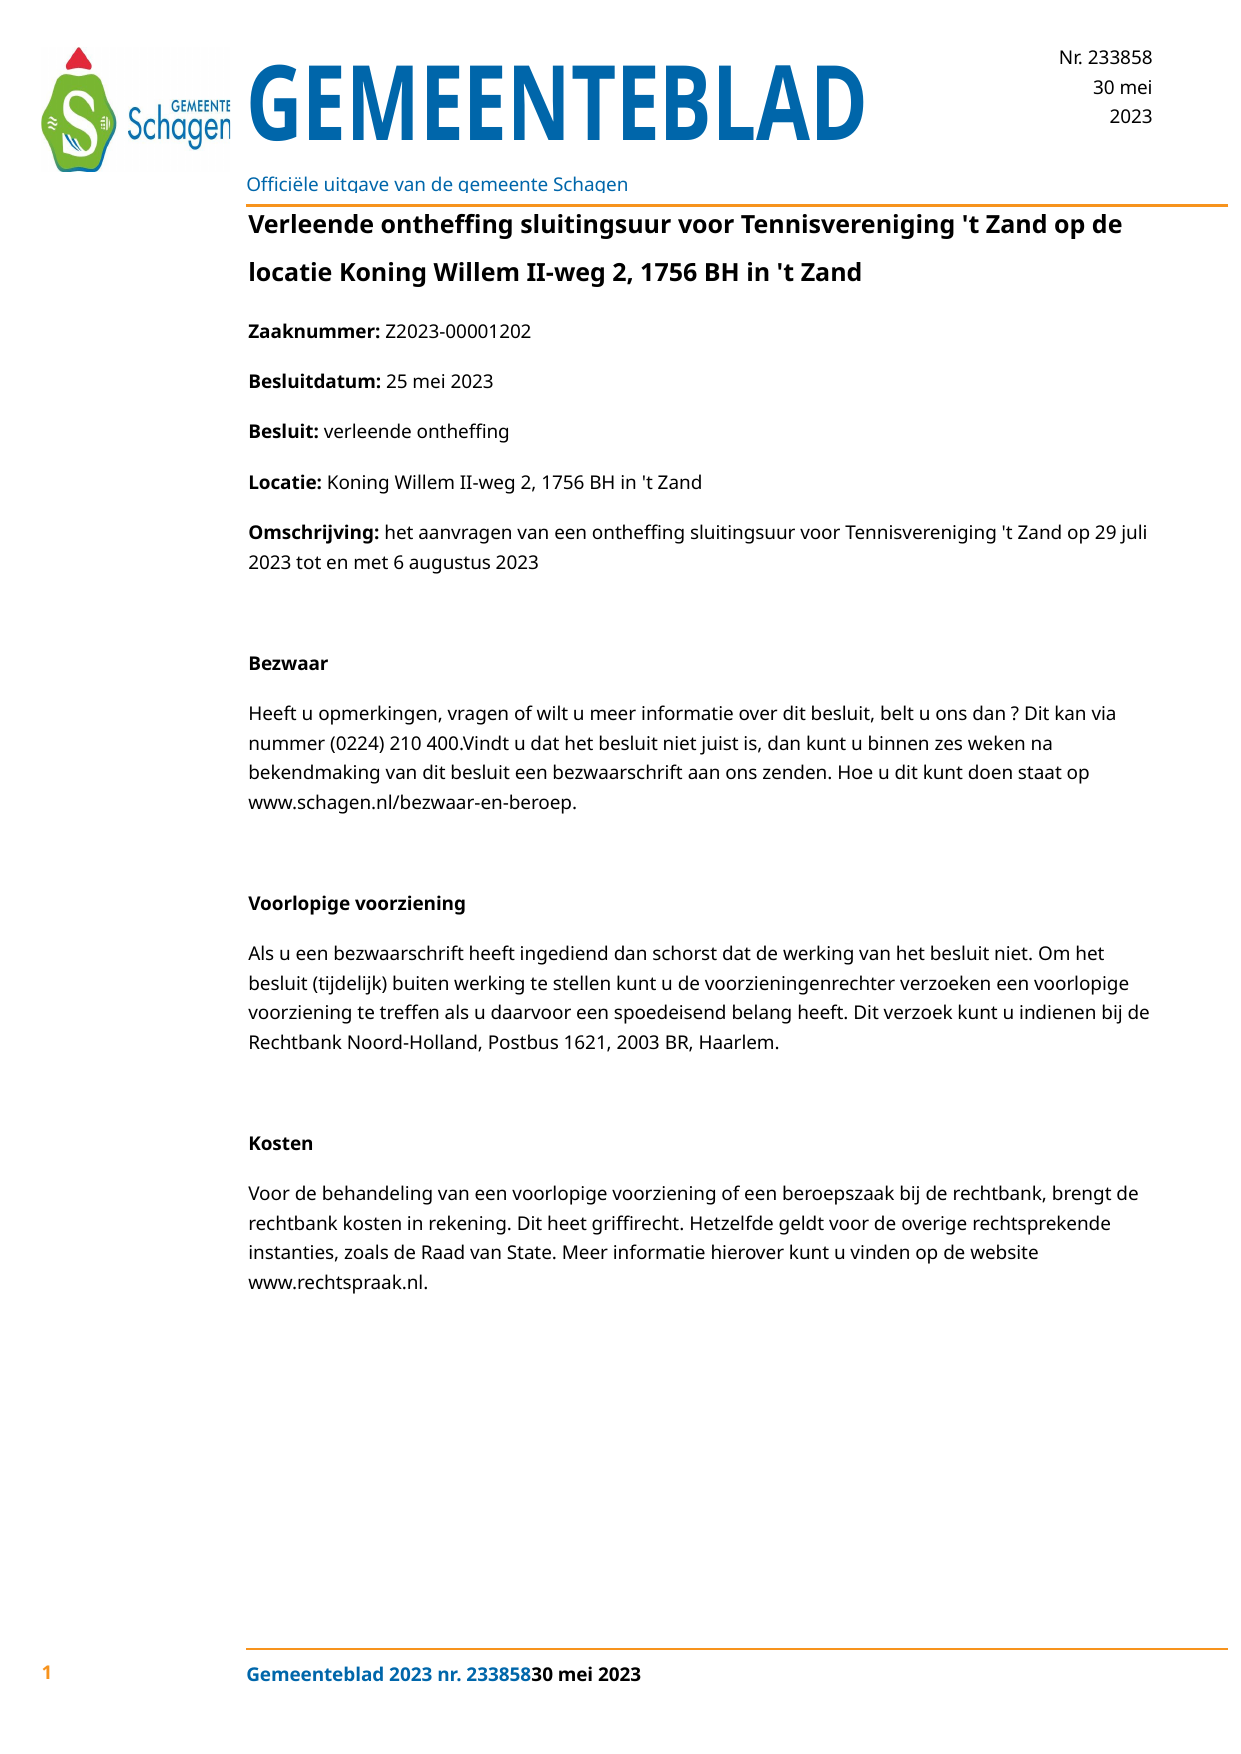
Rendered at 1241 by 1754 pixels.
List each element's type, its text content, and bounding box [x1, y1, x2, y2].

text Locatie: Koning Willem II-weg 2, 1756 BH in 't Zand [248, 469, 1152, 495]
text Kosten [248, 1130, 1152, 1156]
text Voorlopige voorziening [248, 890, 1152, 916]
text Bezwaar [248, 650, 1152, 676]
picture [41, 47, 231, 172]
text Verleende ontheffing sluitingsuur voor Tennisvereniging 't Zand op de locatie Koning Willem II-weg 2, 1756 BH in 't Zand [248, 207, 1152, 288]
text Besluit: verleende ontheffing [248, 419, 1152, 444]
text Als u een bezwaarschrift heeft ingediend dan schorst dat de werking van het besluit niet. Om het besluit (tijdelijk) buiten werking te stellen kunt u de voorzieningenrechter verzoeken een voorlopige voorziening te treffen als u daarvoor een spoedeisend belang heeft. Dit verzoek kunt u indienen bij de Rechtbank Noord-Holland, Postbus 1621, 2003 BR, Haarlem. [248, 940, 1152, 1055]
text Besluitdatum: 25 mei 2023 [248, 368, 1152, 394]
text Heeft u opmerkingen, vragen of wilt u meer informatie over dit besluit, belt u ons dan ? Dit kan via nummer (0224) 210 400.Vindt u dat het besluit niet juist is, dan kunt u binnen zes weken na bekendmaking van dit besluit een bezwaarschrift aan ons zenden. Hoe u dit kunt doen staat op www.schagen.nl/bezwaar-en-beroep. [248, 700, 1152, 815]
text Omschrijving: het aanvragen van een ontheffing sluitingsuur voor Tennisvereniging 't Zand op 29 juli 2023 tot en met 6 augustus 2023 [248, 519, 1152, 575]
text Zaaknummer: Z2023-00001202 [248, 318, 1152, 344]
text Voor de behandeling van een voorlopige voorziening of een beroepszaak bij de rechtbank, brengt de rechtbank kosten in rekening. Dit heet griffirecht. Hetzelfde geldt voor de overige rechtsprekende instanties, zoals de Raad van State. Meer informatie hierover kunt u vinden op de website www.rechtspraak.nl. [248, 1180, 1152, 1295]
